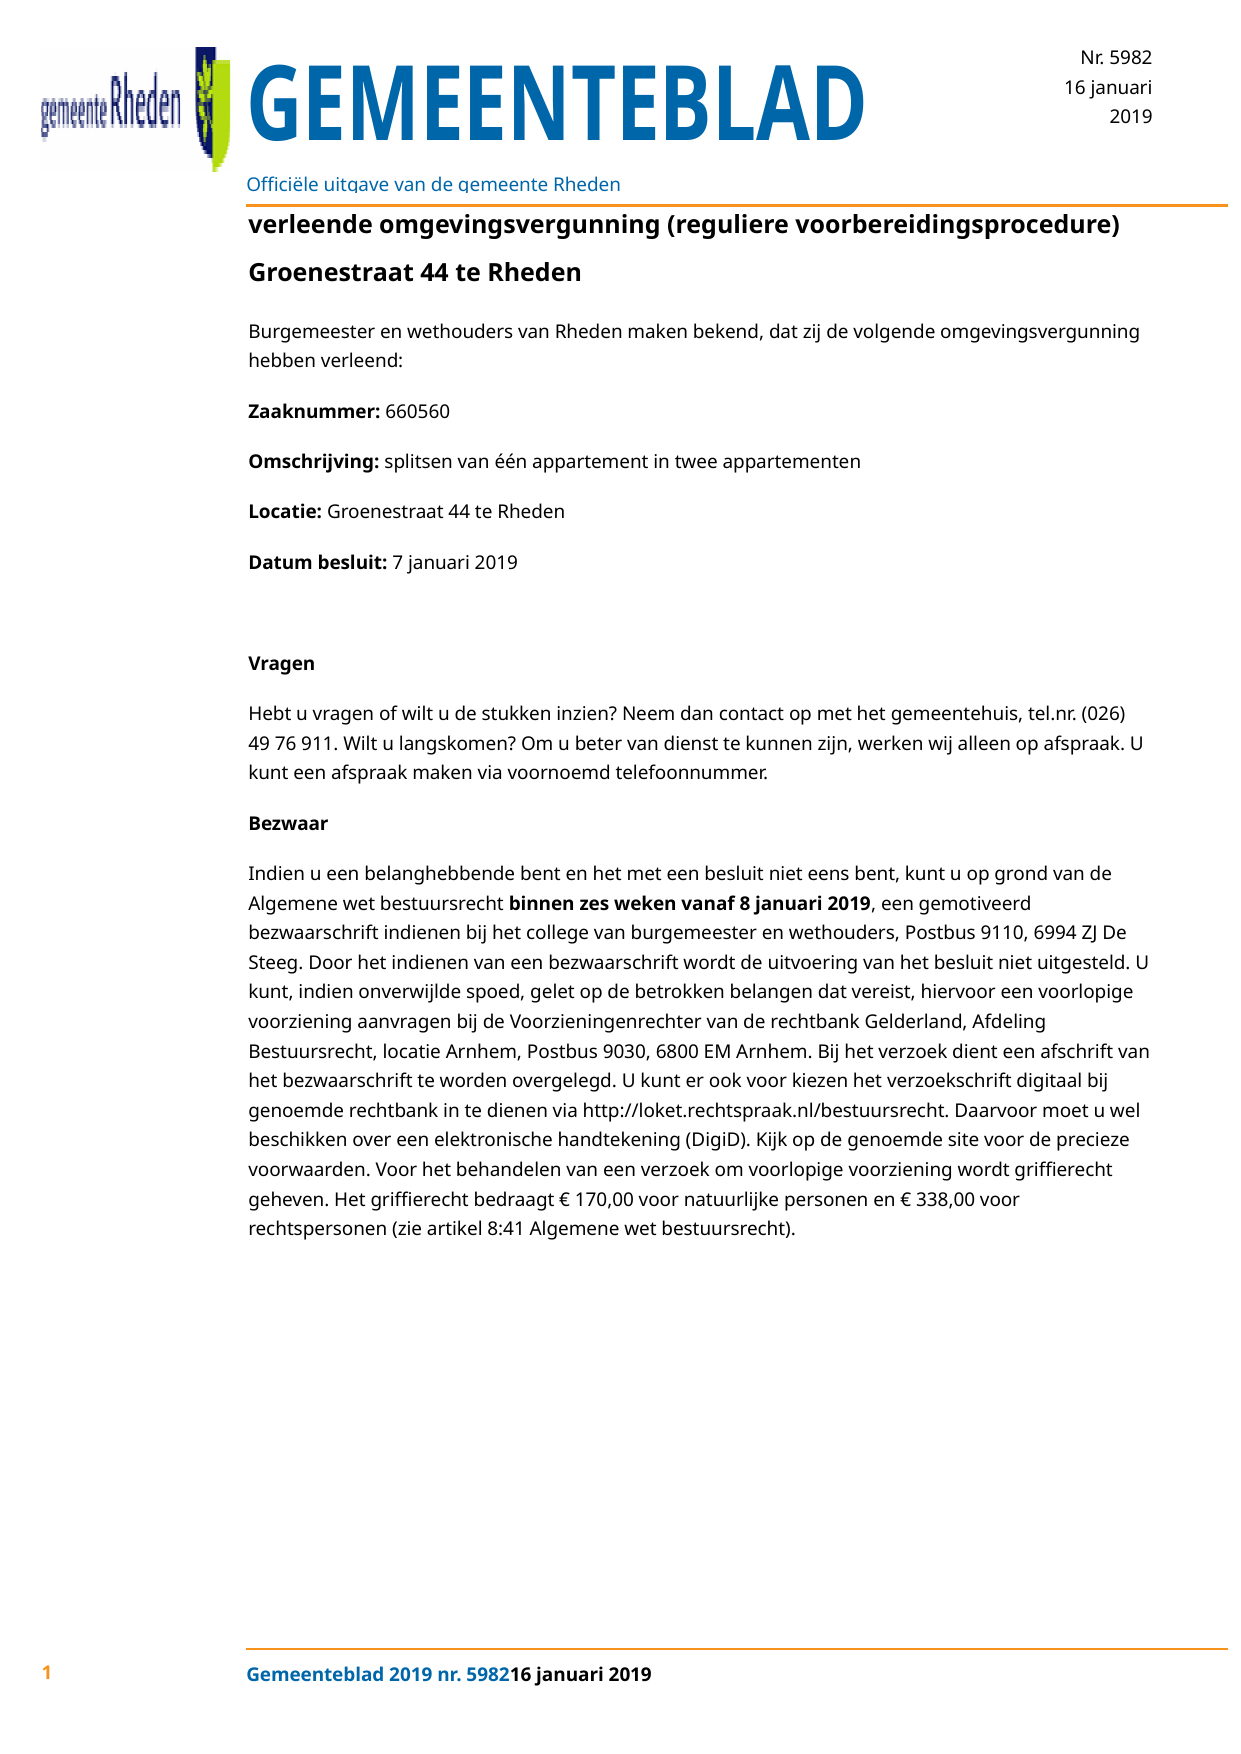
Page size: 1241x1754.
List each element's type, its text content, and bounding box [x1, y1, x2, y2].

text verleende omgevingsvergunning (reguliere voorbereidingsprocedure) Groenestraat 44 te Rheden [248, 207, 1152, 288]
text Vragen [248, 650, 1152, 676]
text Locatie: Groenestraat 44 te Rheden [248, 499, 1152, 524]
text Indien u een belanghebbende bent en het met een besluit niet eens bent, kunt u op grond van de Algemene wet bestuursrecht binnen zes weken vanaf 8 januari 2019, een gemotiveerd bezwaarschrift indienen bij het college van burgemeester en wethouders, Postbus 9110, 6994 ZJ De Steeg. Door het indienen van een bezwaarschrift wordt de uitvoering van het besluit niet uitgesteld. U kunt, indien onverwijlde spoed, gelet op de betrokken belangen dat vereist, hiervoor een voorlopige voorziening aanvragen bij de Voorzieningenrechter van de rechtbank Gelderland, Afdeling Bestuursrecht, locatie Arnhem, Postbus 9030, 6800 EM Arnhem. Bij het verzoek dient een afschrift van het bezwaarschrift te worden overgelegd. U kunt er ook voor kiezen het verzoekschrift digitaal bij genoemde rechtbank in te dienen via http://loket.rechtspraak.nl/bestuursrecht. Daarvoor moet u wel beschikken over een elektronische handtekening (DigiD). Kijk op de genoemde site voor de precieze voorwaarden. Voor het behandelen van een verzoek om voorlopige voorziening wordt griffierecht geheven. Het griffierecht bedraagt € 170,00 voor natuurlijke personen en € 338,00 voor rechtspersonen (zie artikel 8:41 Algemene wet bestuursrecht). [248, 860, 1152, 1241]
text Hebt u vragen of wilt u de stukken inzien? Neem dan contact op met het gemeentehuis, tel.nr. (026) 49 76 911. Wilt u langskomen? Om u beter van dienst te kunnen zijn, werken wij alleen op afspraak. U kunt een afspraak maken via voornoemd telefoonnummer. [248, 700, 1152, 785]
text Bezwaar [248, 810, 1152, 836]
text Omschrijving: splitsen van één appartement in twee appartementen [248, 448, 1152, 474]
text Zaaknummer: 660560 [248, 398, 1152, 424]
text Burgemeester en wethouders van Rheden maken bekend, dat zij de volgende omgevingsvergunning hebben verleend: [248, 318, 1152, 373]
picture [41, 47, 231, 172]
text Datum besluit: 7 januari 2019 [248, 549, 1152, 575]
